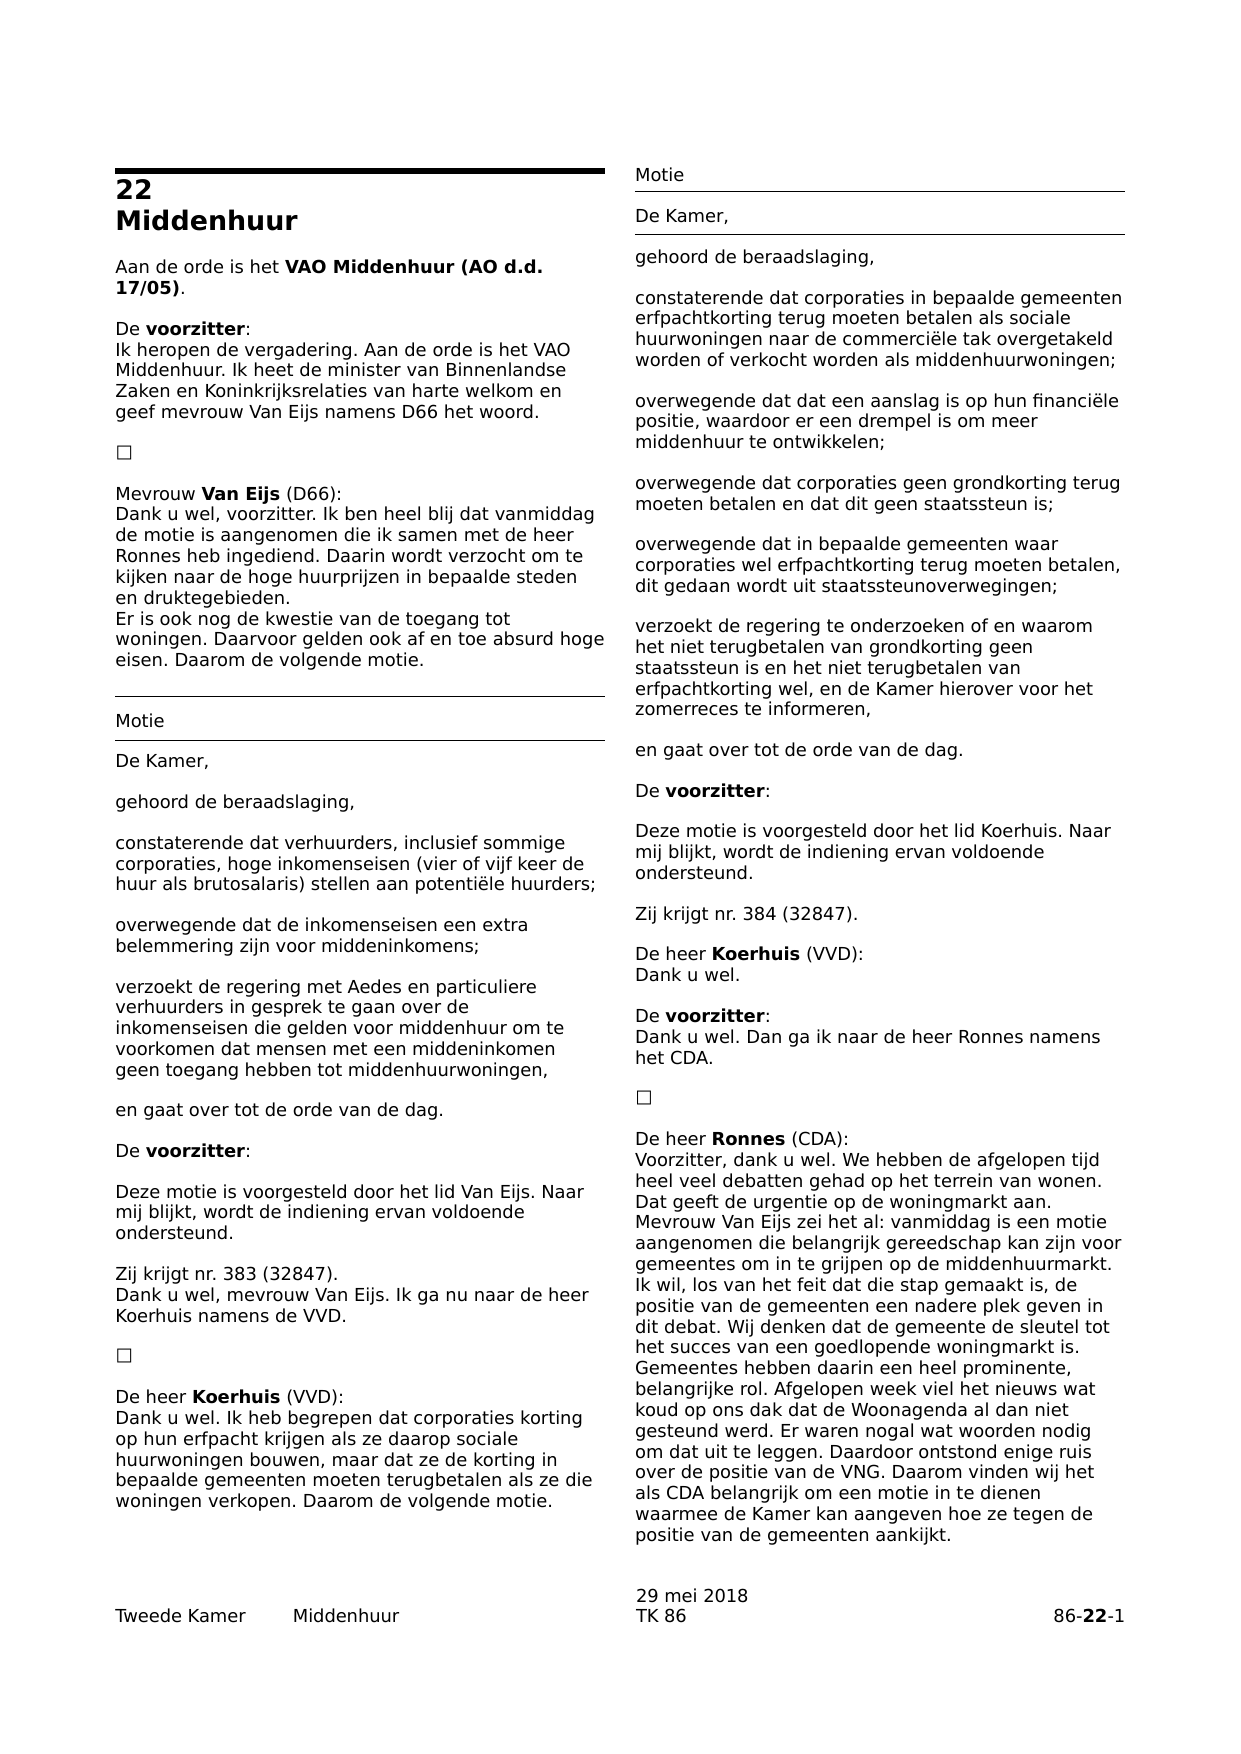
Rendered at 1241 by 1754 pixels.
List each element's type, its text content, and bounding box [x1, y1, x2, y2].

text Motie [635, 165, 1125, 186]
text Dank u wel. Dan ga ik naar de heer Ronnes namens het CDA. [635, 1027, 1125, 1068]
text De heer Koerhuis (VVD): [635, 944, 1125, 965]
text Zij krijgt nr. 384 (32847). [635, 903, 1125, 924]
text verzoekt de regering te onderzoeken of en waarom het niet terugbetalen van grondkorting geen staatssteun is en het niet terugbetalen van erfpachtkorting wel, en de Kamer hierover voor het zomerreces te informeren, [635, 616, 1125, 720]
text De voorzitter: [635, 1006, 1125, 1027]
text Voorzitter, dank u wel. We hebben de afgelopen tijd heel veel debatten gehad op het terrein van wonen. Dat geeft de urgentie op de woningmarkt aan. Mevrouw Van Eijs zei het al: vanmiddag is een motie aangenomen die belangrijk gereedschap kan zijn voor gemeentes om in te grijpen op de middenhuurmarkt. [635, 1150, 1125, 1275]
text verzoekt de regering met Aedes en particuliere verhuurders in gesprek te gaan over de inkomenseisen die gelden voor middenhuur om te voorkomen dat mensen met een middeninkomen geen toegang hebben tot middenhuurwoningen, [115, 976, 605, 1080]
text ⬜ [635, 1088, 1125, 1109]
text overwegende dat dat een aanslag is op hun financiële positie, waardoor er een drempel is om meer middenhuur te ontwikkelen; [635, 390, 1125, 453]
text Mevrouw Van Eijs (D66): [115, 483, 605, 504]
title 22 Middenhuur [115, 174, 605, 237]
text Aan de orde is het VAO Middenhuur (AO d.d. 17/05). [115, 257, 605, 298]
text constaterende dat verhuurders, inclusief sommige corporaties, hoge inkomenseisen (vier of vijf keer de huur als brutosalaris) stellen aan potentiële huurders; [115, 833, 605, 895]
text overwegende dat in bepaalde gemeenten waar corporaties wel erfpachtkorting terug moeten betalen, dit gedaan wordt uit staatssteunoverwegingen; [635, 534, 1125, 596]
text gehoord de beraadslaging, [115, 792, 605, 813]
text Dank u wel, voorzitter. Ik ben heel blij dat vanmiddag de motie is aangenomen die ik samen met de heer Ronnes heb ingediend. Daarin wordt verzocht om te kijken naar de hoge huurprijzen in bepaalde steden en druktegebieden. [115, 504, 605, 608]
text De voorzitter: [115, 318, 605, 339]
text Zij krijgt nr. 383 (32847). [115, 1264, 605, 1284]
text De voorzitter: [115, 1141, 605, 1162]
text en gaat over tot de orde van de dag. [635, 740, 1125, 761]
text Motie [115, 711, 605, 731]
text Deze motie is voorgesteld door het lid Koerhuis. Naar mij blijkt, wordt de indiening ervan voldoende ondersteund. [635, 821, 1125, 883]
text constaterende dat corporaties in bepaalde gemeenten erfpachtkorting terug moeten betalen als sociale huurwoningen naar de commerciële tak overgetakeld worden of verkocht worden als middenhuurwoningen; [635, 287, 1125, 370]
text Ik wil, los van het feit dat die stap gemaakt is, de positie van de gemeenten een nadere plek geven in dit debat. Wij denken dat de gemeente de sleutel tot het succes van een goedlopende woningmarkt is. Gemeentes hebben daarin een heel prominente, belangrijke rol. Afgelopen week viel het nieuws wat koud op ons dak dat de Woonagenda al dan niet gesteund werd. Er waren nogal wat woorden nodig om dat uit te leggen. Daardoor ontstond enige ruis over de positie van de VNG. Daarom vinden wij het als CDA belangrijk om een motie in te dienen waarmee de Kamer kan aangeven hoe ze tegen de positie van de gemeenten aankijkt. [635, 1275, 1125, 1546]
text De Kamer, [635, 206, 1125, 227]
text Er is ook nog de kwestie van de toegang tot woningen. Daarvoor gelden ook af en toe absurd hoge eisen. Daarom de volgende motie. [115, 608, 605, 671]
text overwegende dat corporaties geen grondkorting terug moeten betalen en dat dit geen staatssteun is; [635, 473, 1125, 514]
text ⬜ [115, 1346, 605, 1367]
text Dank u wel. [635, 965, 1125, 986]
text en gaat over tot de orde van de dag. [115, 1100, 605, 1121]
text Dank u wel. Ik heb begrepen dat corporaties korting op hun erfpacht krijgen als ze daarop sociale huurwoningen bouwen, maar dat ze de korting in bepaalde gemeenten moeten terugbetalen als ze die woningen verkopen. Daarom de volgende motie. [115, 1408, 605, 1512]
text De Kamer, [115, 751, 605, 772]
text De heer Ronnes (CDA): [635, 1129, 1125, 1150]
text Deze motie is voorgesteld door het lid Van Eijs. Naar mij blijkt, wordt de indiening ervan voldoende ondersteund. [115, 1182, 605, 1244]
text overwegende dat de inkomenseisen een extra belemmering zijn voor middeninkomens; [115, 915, 605, 956]
text Dank u wel, mevrouw Van Eijs. Ik ga nu naar de heer Koerhuis namens de VVD. [115, 1284, 605, 1326]
text De heer Koerhuis (VVD): [115, 1387, 605, 1408]
text ⬜ [115, 443, 605, 463]
text De voorzitter: [635, 781, 1125, 801]
text gehoord de beraadslaging, [635, 247, 1125, 267]
text Ik heropen de vergadering. Aan de orde is het VAO Middenhuur. Ik heet de minister van Binnenlandse Zaken en Koninkrijksrelaties van harte welkom en geef mevrouw Van Eijs namens D66 het woord. [115, 339, 605, 423]
